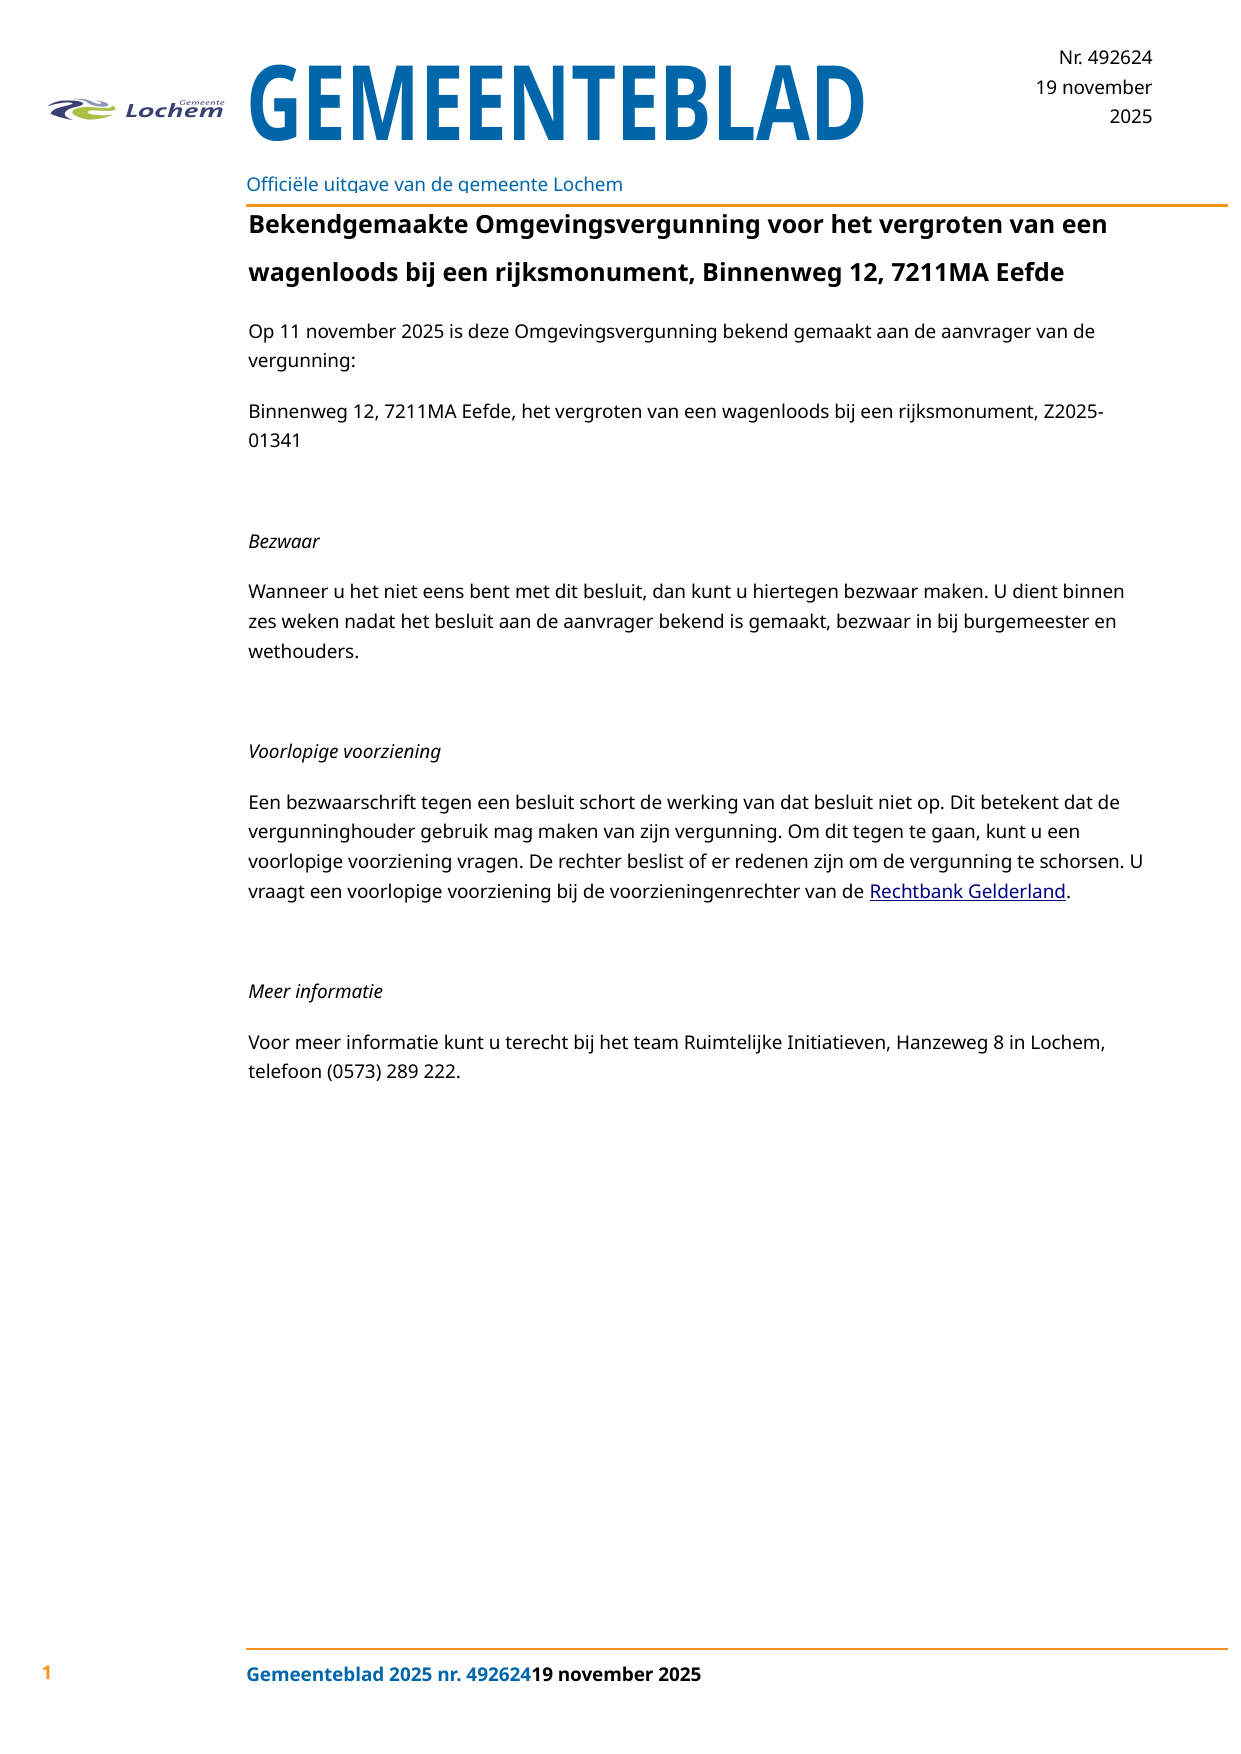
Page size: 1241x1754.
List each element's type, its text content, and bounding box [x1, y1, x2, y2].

picture [41, 47, 231, 172]
text Binnenweg 12, 7211MA Eefde, het vergroten van een wagenloods bij een rijksmonument, Z2025-01341 [248, 398, 1152, 453]
text Wanneer u het niet eens bent met dit besluit, dan kunt u hiertegen bezwaar maken. U dient binnen zes weken nadat het besluit aan de aanvrager bekend is gemaakt, bezwaar in bij burgemeester en wethouders. [248, 579, 1152, 664]
text Voorlopige voorziening [248, 739, 1152, 764]
text Bekendgemaakte Omgevingsvergunning voor het vergroten van een wagenloods bij een rijksmonument, Binnenweg 12, 7211MA Eefde [248, 207, 1152, 288]
text Op 11 november 2025 is deze Omgevingsvergunning bekend gemaakt aan de aanvrager van de vergunning: [248, 318, 1152, 373]
text Een bezwaarschrift tegen een besluit schort de werking van dat besluit niet op. Dit betekent dat de vergunninghouder gebruik mag maken van zijn vergunning. Om dit tegen te gaan, kunt u een voorlopige voorziening vragen. De rechter beslist of er redenen zijn om de vergunning te schorsen. U vraagt een voorlopige voorziening bij de voorzieningenrechter van de Rechtbank Gelderland. [248, 789, 1152, 904]
text Bezwaar [248, 528, 1152, 554]
text Voor meer informatie kunt u terecht bij het team Ruimtelijke Initiatieven, Hanzeweg 8 in Lochem, telefoon (0573) 289 222. [248, 1029, 1152, 1084]
text Meer informatie [248, 979, 1152, 1004]
